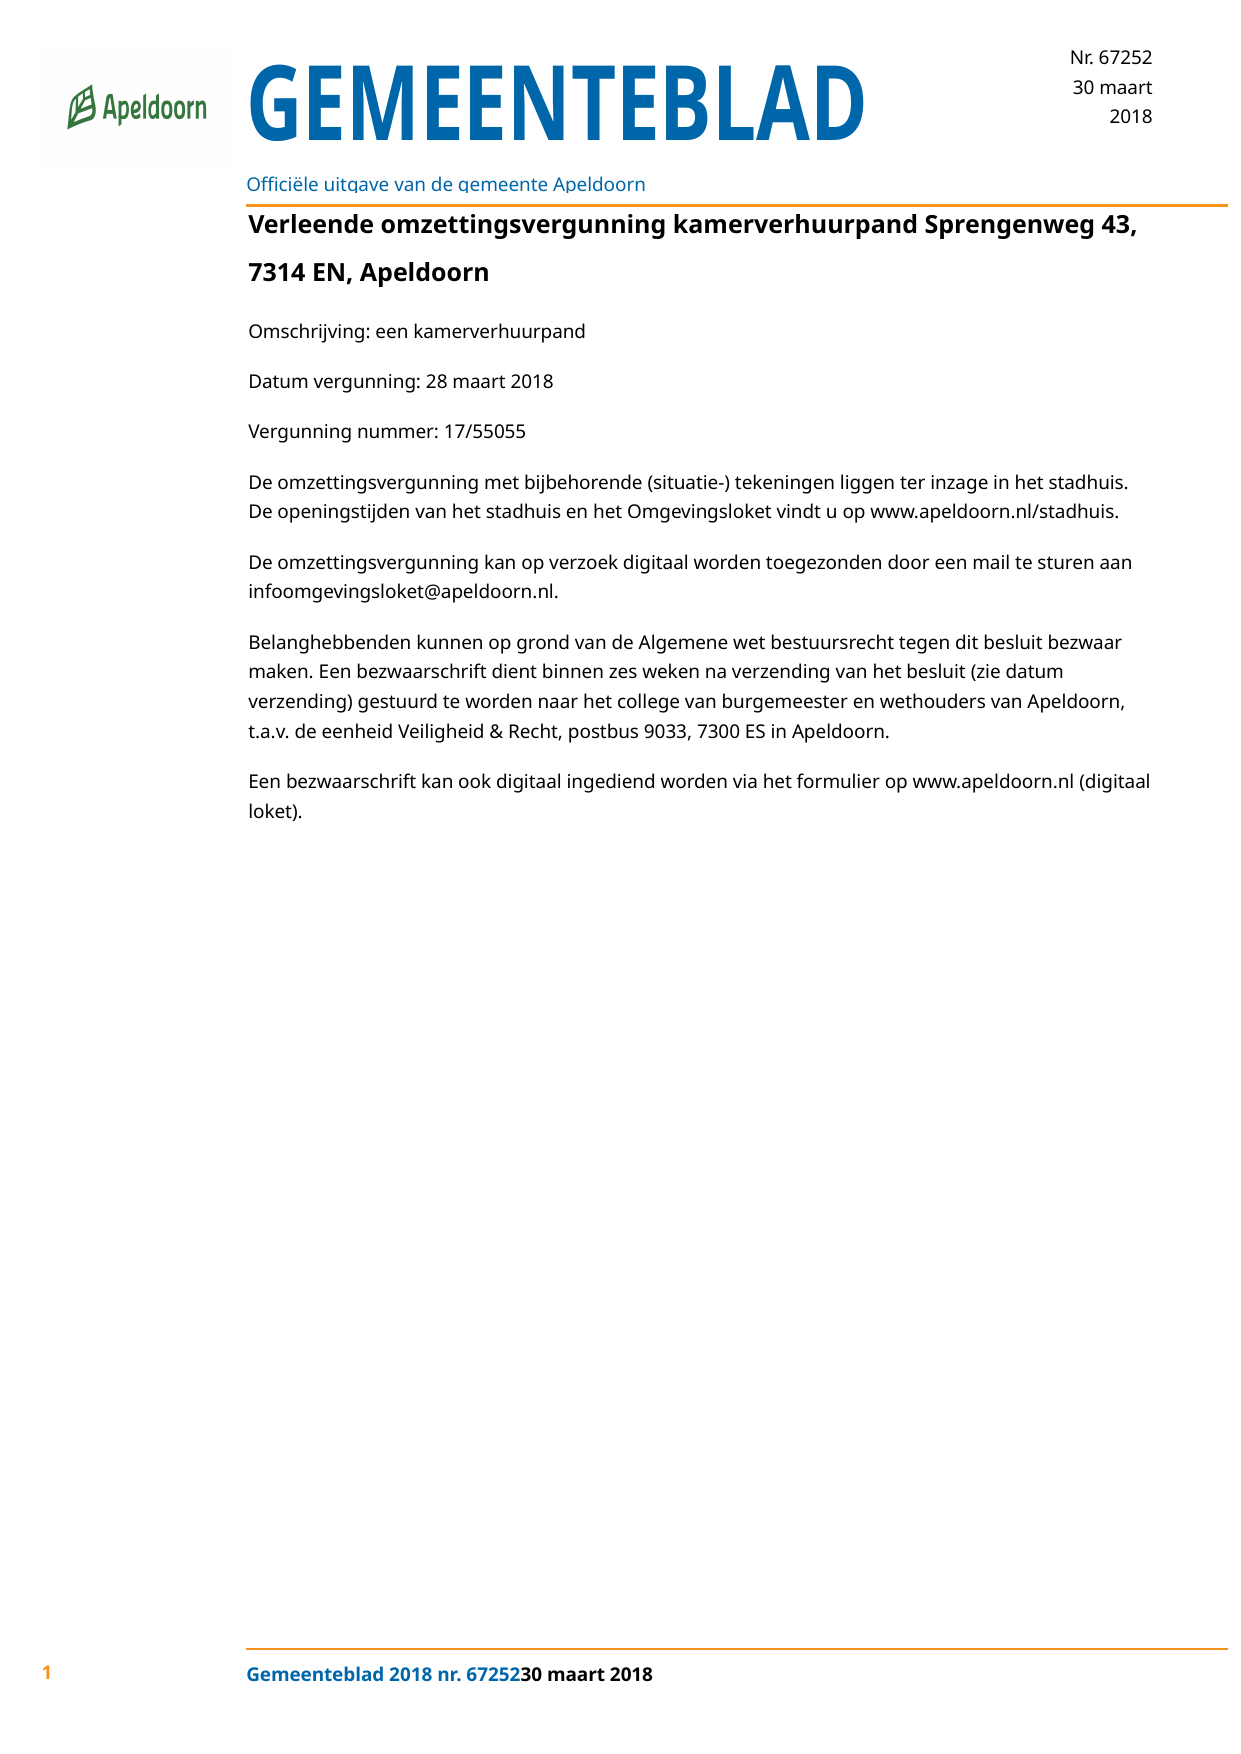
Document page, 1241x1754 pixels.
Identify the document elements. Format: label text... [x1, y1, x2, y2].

text De omzettingsvergunning kan op verzoek digitaal worden toegezonden door een mail te sturen aan infoomgevingsloket@apeldoorn.nl. [248, 549, 1152, 604]
text Vergunning nummer: 17/55055 [248, 419, 1152, 444]
text Belanghebbenden kunnen op grond van de Algemene wet bestuursrecht tegen dit besluit bezwaar maken. Een bezwaarschrift dient binnen zes weken na verzending van het besluit (zie datum verzending) gestuurd te worden naar het college van burgemeester en wethouders van Apeldoorn, t.a.v. de eenheid Veiligheid & Recht, postbus 9033, 7300 ES in Apeldoorn. [248, 629, 1152, 744]
text Een bezwaarschrift kan ook digitaal ingediend worden via het formulier op www.apeldoorn.nl (digitaal loket). [248, 768, 1152, 824]
text Omschrijving: een kamerverhuurpand [248, 318, 1152, 344]
text Datum vergunning: 28 maart 2018 [248, 368, 1152, 394]
picture [41, 47, 231, 172]
text De omzettingsvergunning met bijbehorende (situatie-) tekeningen liggen ter inzage in het stadhuis. De openingstijden van het stadhuis en het Omgevingsloket vindt u op www.apeldoorn.nl/stadhuis. [248, 469, 1152, 524]
text Verleende omzettingsvergunning kamerverhuurpand Sprengenweg 43, 7314 EN, Apeldoorn [248, 207, 1152, 288]
